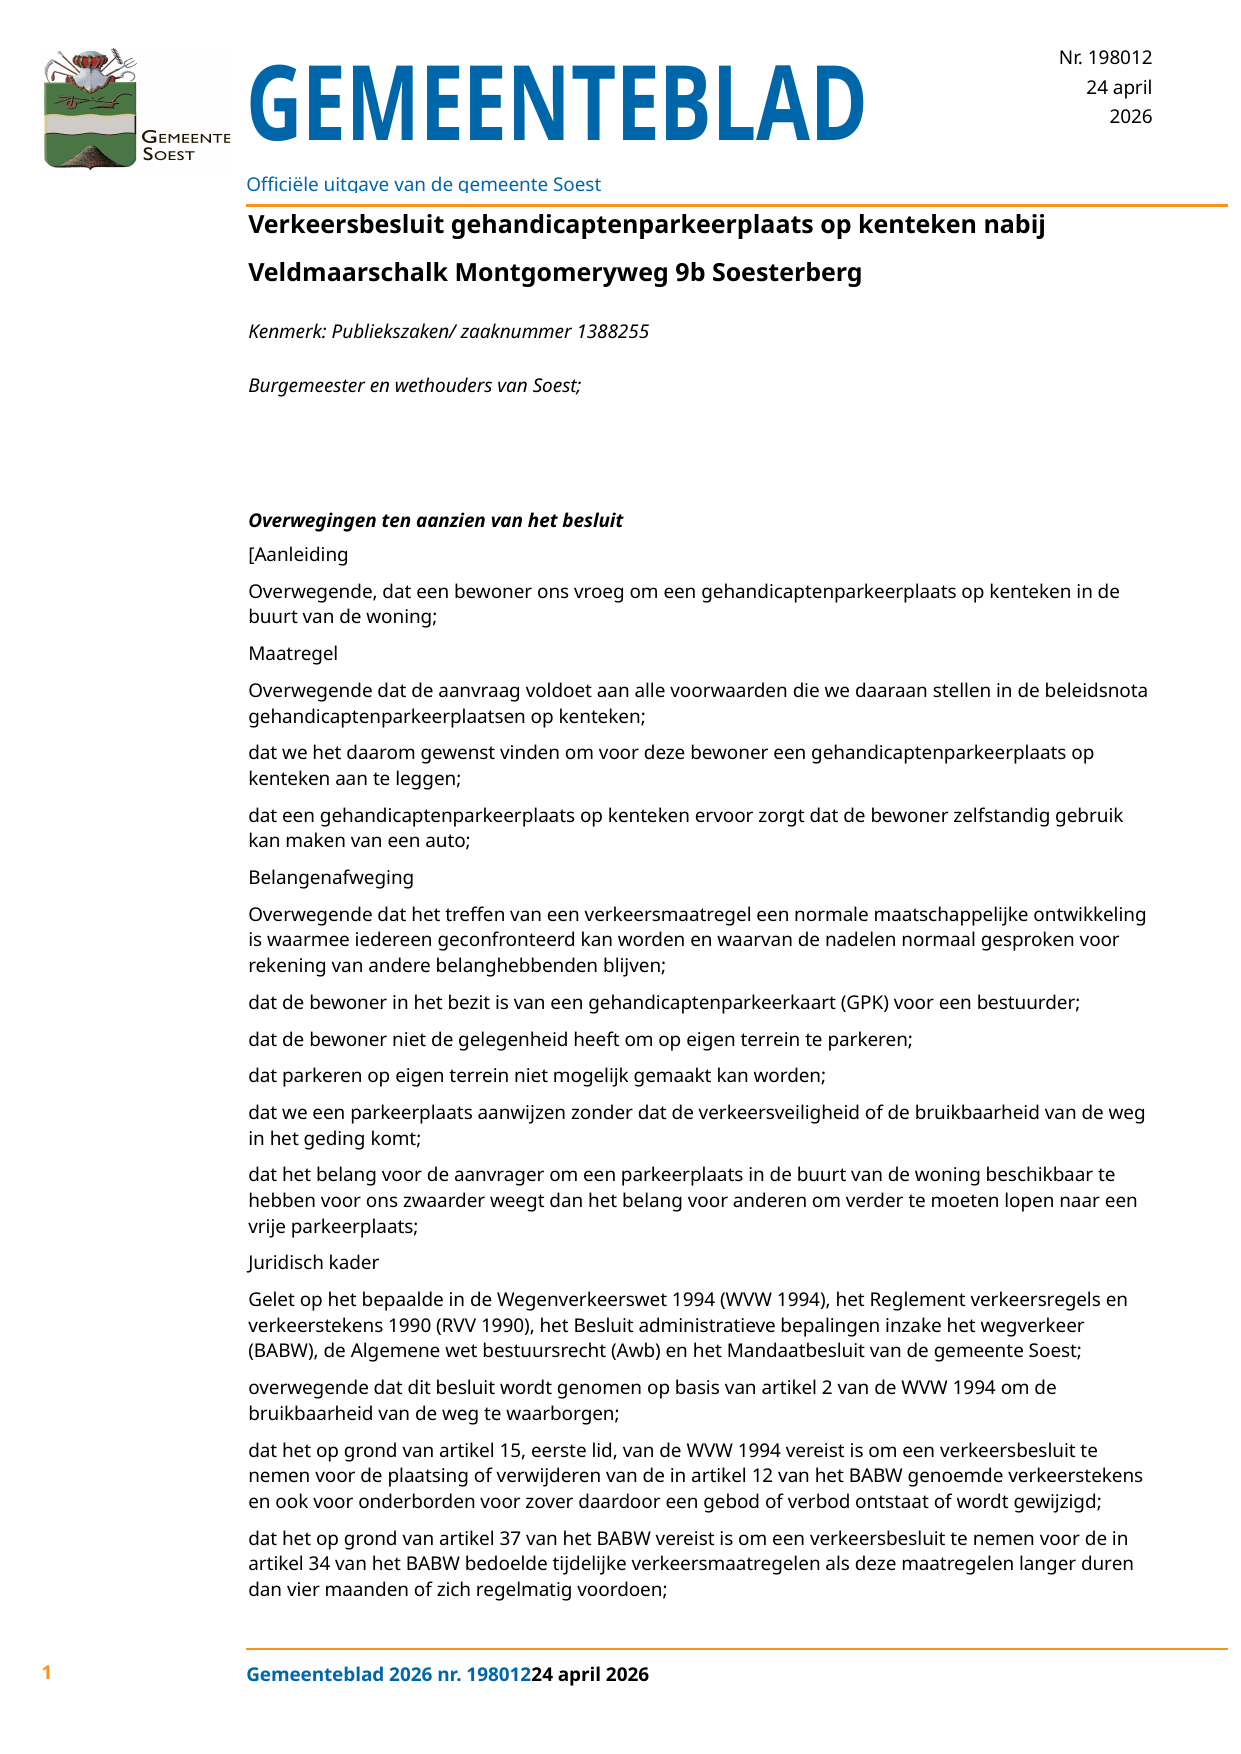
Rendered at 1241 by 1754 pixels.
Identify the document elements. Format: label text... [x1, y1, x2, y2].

text Gelet op het bepaalde in de Wegenverkeerswet 1994 (WVW 1994), het Reglement verkeersregels en verkeerstekens 1990 (RVV 1990), het Besluit administratieve bepalingen inzake het wegverkeer (BABW), de Algemene wet bestuursrecht (Awb) en het Mandaatbesluit van de gemeente Soest; [248, 1286, 1152, 1363]
text dat het belang voor de aanvrager om een parkeerplaats in de buurt van de woning beschikbaar te hebben voor ons zwaarder weegt dan het belang voor anderen om verder te moeten lopen naar een vrije parkeerplaats; [248, 1161, 1152, 1239]
text Belangenafweging [248, 864, 1152, 890]
text dat we het daarom gewenst vinden om voor deze bewoner een gehandicaptenparkeerplaats op kenteken aan te leggen; [248, 739, 1152, 791]
text Kenmerk: Publiekszaken/ zaaknummer 1388255 [248, 318, 1152, 344]
text Overwegende, dat een bewoner ons vroeg om een gehandicaptenparkeerplaats op kenteken in de buurt van de woning; [248, 578, 1152, 629]
text Maatregel [248, 640, 1152, 666]
text overwegende dat dit besluit wordt genomen op basis van artikel 2 van de WVW 1994 om de bruikbaarheid van de weg te waarborgen; [248, 1374, 1152, 1426]
text Overwegingen ten aanzien van het besluit [248, 507, 1152, 533]
text dat de bewoner in het bezit is van een gehandicaptenparkeerkaart (GPK) voor een bestuurder; [248, 989, 1152, 1015]
picture [41, 47, 231, 172]
text dat parkeren op eigen terrein niet mogelijk gemaakt kan worden; [248, 1062, 1152, 1088]
text dat een gehandicaptenparkeerplaats op kenteken ervoor zorgt dat de bewoner zelfstandig gebruik kan maken van een auto; [248, 802, 1152, 853]
text dat het op grond van artikel 15, eerste lid, van de WVW 1994 vereist is om een verkeersbesluit te nemen voor de plaatsing of verwijderen van de in artikel 12 van het BABW genoemde verkeerstekens en ook voor onderborden voor zover daardoor een gebod of verbod ontstaat of wordt gewijzigd; [248, 1437, 1152, 1514]
text dat de bewoner niet de gelegenheid heeft om op eigen terrein te parkeren; [248, 1026, 1152, 1051]
text Burgemeester en wethouders van Soest; [248, 372, 1152, 398]
text Juridisch kader [248, 1249, 1152, 1275]
text dat het op grond van artikel 37 van het BABW vereist is om een verkeersbesluit te nemen voor de in artikel 34 van het BABW bedoelde tijdelijke verkeersmaatregelen als deze maatregelen langer duren dan vier maanden of zich regelmatig voordoen; [248, 1525, 1152, 1602]
text Overwegende dat de aanvraag voldoet aan alle voorwaarden die we daaraan stellen in de beleidsnota gehandicaptenparkeerplaatsen op kenteken; [248, 677, 1152, 728]
text Verkeersbesluit gehandicaptenparkeerplaats op kenteken nabij Veldmaarschalk Montgomeryweg 9b Soesterberg [248, 207, 1152, 288]
text dat we een parkeerplaats aanwijzen zonder dat de verkeersveiligheid of de bruikbaarheid van de weg in het geding komt; [248, 1099, 1152, 1151]
text Overwegende dat het treffen van een verkeersmaatregel een normale maatschappelijke ontwikkeling is waarmee iedereen geconfronteerd kan worden en waarvan de nadelen normaal gesproken voor rekening van andere belanghebbenden blijven; [248, 901, 1152, 978]
text [Aanleiding [248, 541, 1152, 567]
